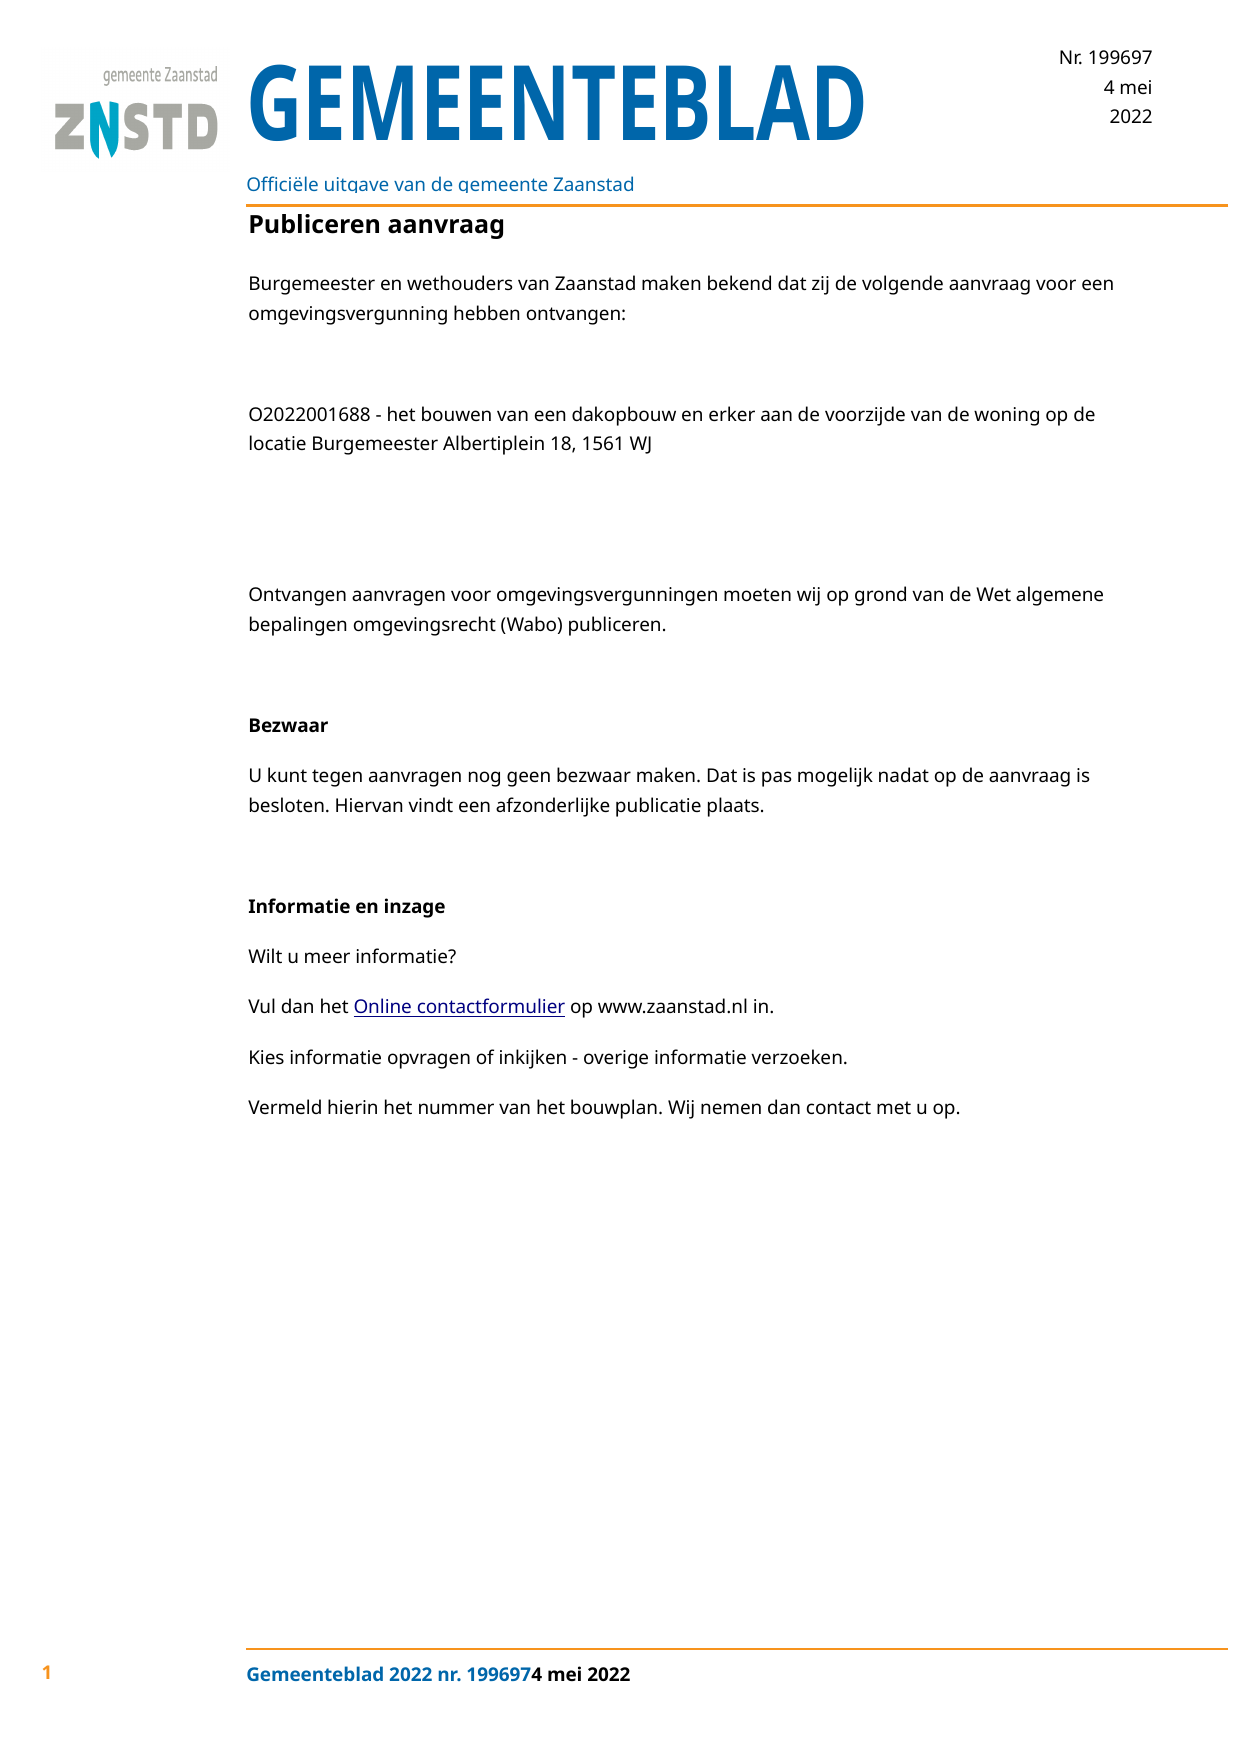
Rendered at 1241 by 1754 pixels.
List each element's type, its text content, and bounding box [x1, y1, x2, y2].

text Vermeld hierin het nummer van het bouwplan. Wij nemen dan contact met u op. [248, 1094, 1152, 1120]
text Ontvangen aanvragen voor omgevingsvergunningen moeten wij op grond van de Wet algemene bepalingen omgevingsrecht (Wabo) publiceren. [248, 582, 1152, 637]
text O2022001688 - het bouwen van een dakopbouw en erker aan de voorzijde van de woning op de locatie Burgemeester Albertiplein 18, 1561 WJ [248, 401, 1152, 456]
text Publiceren aanvraag [248, 207, 1152, 241]
picture [41, 47, 231, 172]
text Wilt u meer informatie? [248, 943, 1152, 969]
text Vul dan het Online contactformulier op www.zaanstad.nl in. [248, 994, 1152, 1019]
text Bezwaar [248, 712, 1152, 738]
text Burgemeester en wethouders van Zaanstad maken bekend dat zij de volgende aanvraag voor een omgevingsvergunning hebben ontvangen: [248, 270, 1152, 326]
text U kunt tegen aanvragen nog geen bezwaar maken. Dat is pas mogelijk nadat op de aanvraag is besloten. Hiervan vindt een afzonderlijke publicatie plaats. [248, 762, 1152, 818]
text Kies informatie opvragen of inkijken - overige informatie verzoeken. [248, 1044, 1152, 1070]
text Informatie en inzage [248, 893, 1152, 918]
